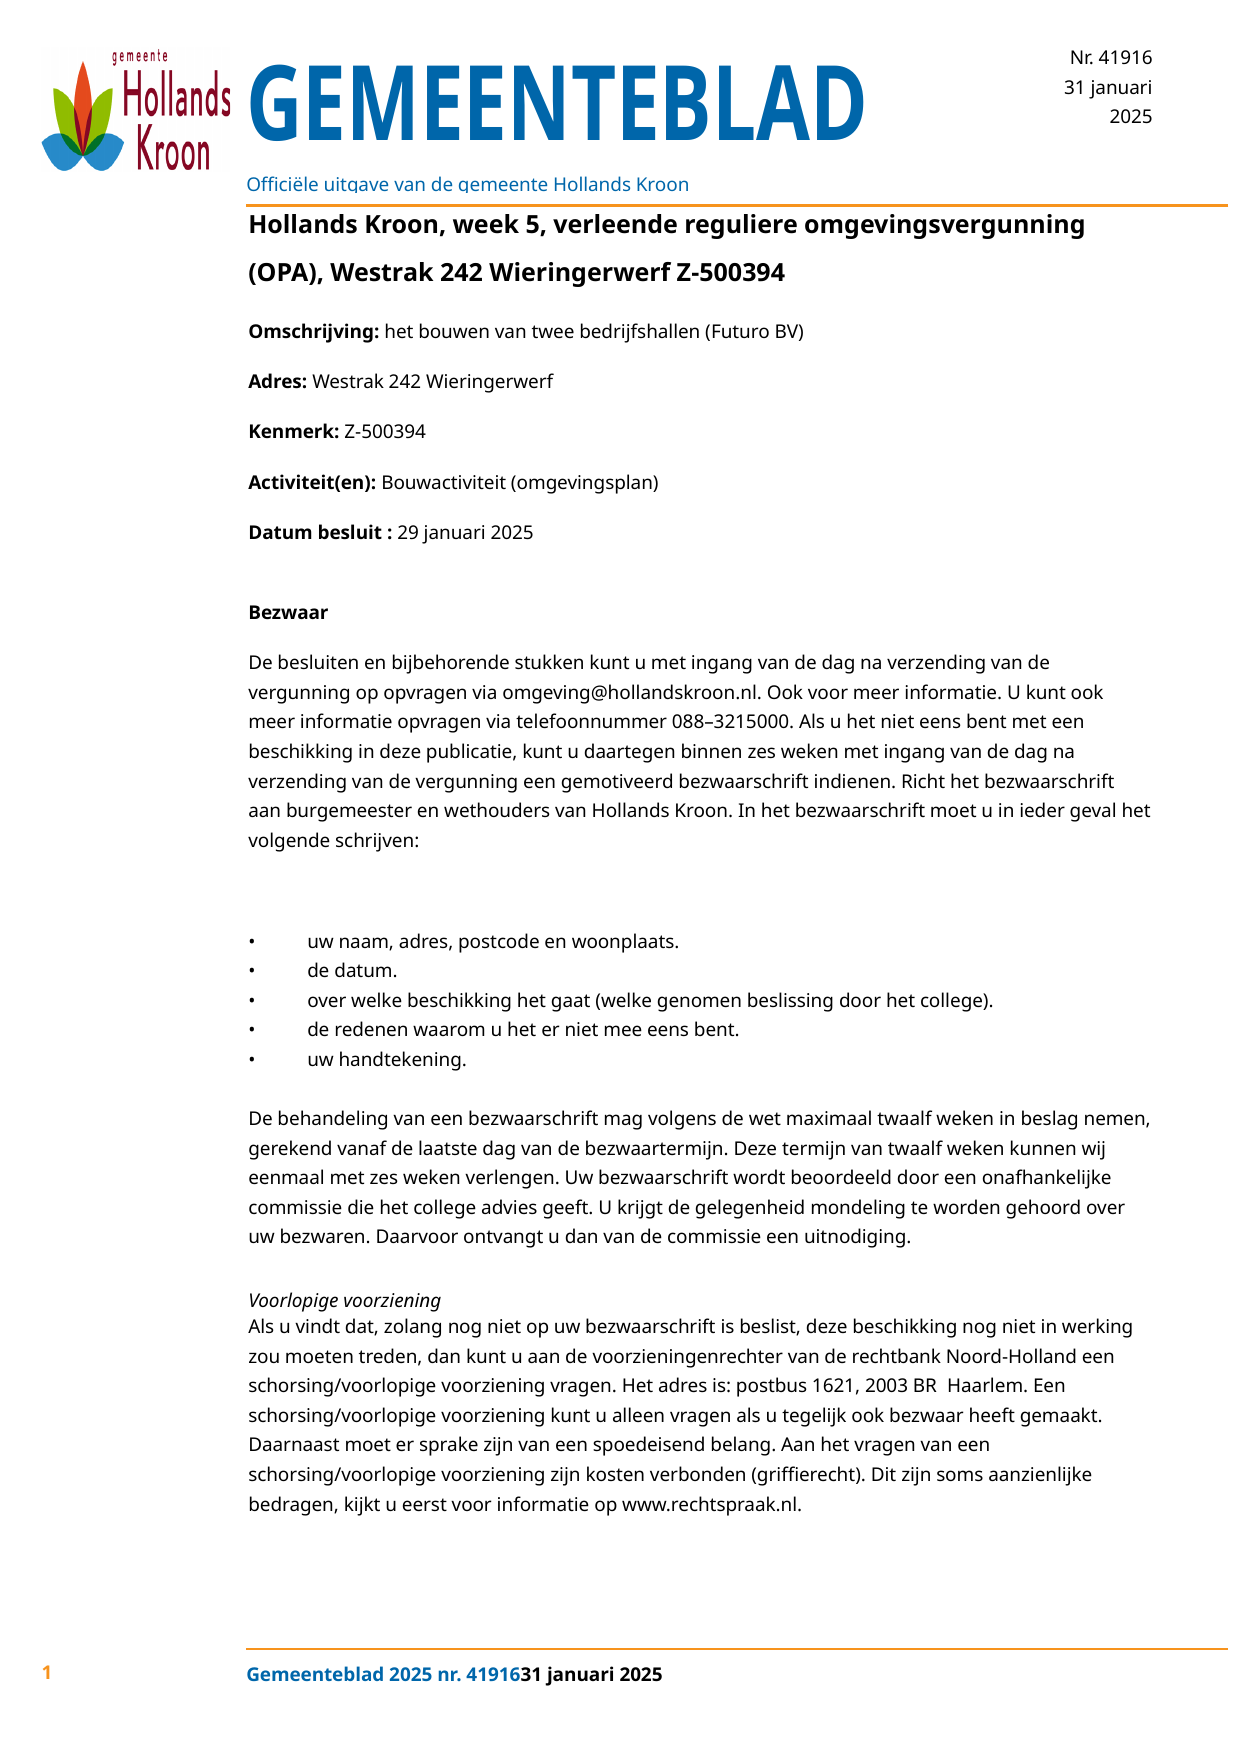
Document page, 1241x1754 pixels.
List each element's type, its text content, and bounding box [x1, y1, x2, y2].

text Als u vindt dat, zolang nog niet op uw bezwaarschrift is beslist, deze beschikking nog niet in werking zou moeten treden, dan kunt u aan de voorzieningenrechter van de rechtbank Noord-Holland een schorsing/voorlopige voorziening vragen. Het adres is: postbus 1621, 2003 BR Haarlem. Een schorsing/voorlopige voorziening kunt u alleen vragen als u tegelijk ook bezwaar heeft gemaakt. Daarnaast moet er sprake zijn van een spoedeisend belang. Aan het vragen van een schorsing/voorlopige voorziening zijn kosten verbonden (griffierecht). Dit zijn soms aanzienlijke bedragen, kijkt u eerst voor informatie op www.rechtspraak.nl. [248, 1313, 1152, 1517]
text Kenmerk: Z-500394 [248, 419, 1152, 444]
table_header [700, 570, 1152, 596]
text Hollands Kroon, week 5, verleende reguliere omgevingsvergunning (OPA), Westrak 242 Wieringerwerf Z-500394 [248, 207, 1152, 288]
text Activiteit(en): Bouwactiviteit (omgevingsplan) [248, 469, 1152, 495]
text Omschrijving: het bouwen van twee bedrijfshallen (Futuro BV) [248, 318, 1152, 344]
text De besluiten en bijbehorende stukken kunt u met ingang van de dag na verzending van de vergunning op opvragen via omgeving@hollandskroon.nl. Ook voor meer informatie. U kunt ook meer informatie opvragen via telefoonnummer 088–3215000. Als u het niet eens bent met een beschikking in deze publicatie, kunt u daartegen binnen zes weken met ingang van de dag na verzending van de vergunning een gemotiveerd bezwaarschrift indienen. Richt het bezwaarschrift aan burgemeester en wethouders van Hollands Kroon. In het bezwaarschrift moet u in ieder geval het volgende schrijven: [248, 649, 1152, 853]
list over welke beschikking het gaat (welke genomen beslissing door het college). [248, 987, 1152, 1013]
picture [41, 47, 231, 172]
list de datum. [248, 957, 1152, 983]
text De behandeling van een bezwaarschrift mag volgens de wet maximaal twaalf weken in beslag nemen, gerekend vanaf de laatste dag van de bezwaartermijn. Deze termijn van twaalf weken kunnen wij eenmaal met zes weken verlengen. Uw bezwaarschrift wordt beoordeeld door een onafhankelijke commissie die het college advies geeft. U krijgt de gelegenheid mondeling te worden gehoord over uw bezwaren. Daarvoor ontvangt u dan van de commissie een uitnodiging. [248, 1105, 1152, 1249]
text Datum besluit : 29 januari 2025 [248, 519, 1152, 545]
list uw handtekening. [248, 1046, 1152, 1072]
list uw naam, adres, postcode en woonplaats. [248, 928, 1152, 953]
text Bezwaar [248, 599, 1152, 625]
list de redenen waarom u het er niet mee eens bent. [248, 1017, 1152, 1042]
table_header [248, 570, 700, 596]
text Adres: Westrak 242 Wieringerwerf [248, 368, 1152, 394]
text Voorlopige voorziening [248, 1288, 1152, 1313]
